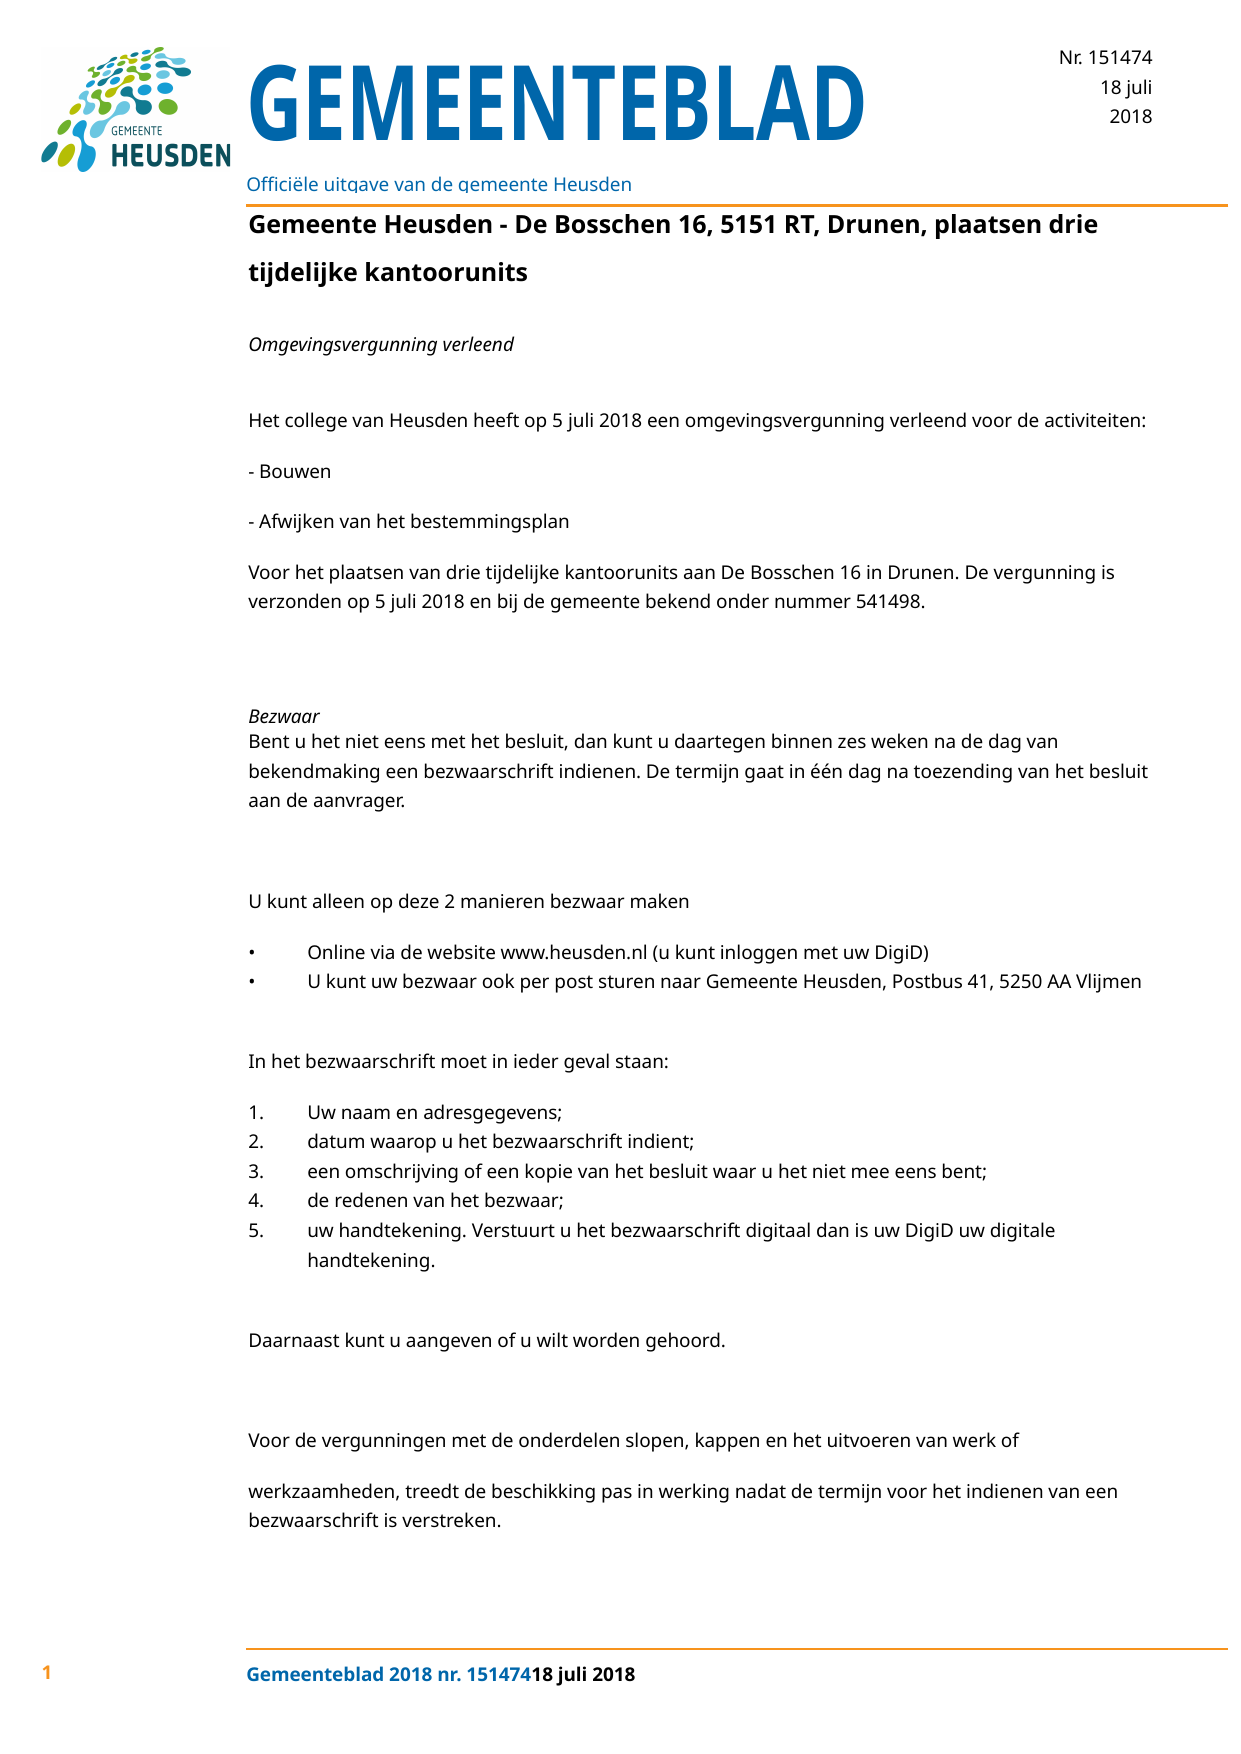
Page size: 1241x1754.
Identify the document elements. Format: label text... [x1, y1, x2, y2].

list een omschrijving of een kopie van het besluit waar u het niet mee eens bent; [248, 1158, 1152, 1184]
text Omgevingsvergunning verleend [248, 331, 1152, 357]
text Voor de vergunningen met de onderdelen slopen, kappen en het uitvoeren van werk of [248, 1428, 1152, 1453]
list uw handtekening. Verstuurt u het bezwaarschrift digitaal dan is uw DigiD uw digitale handtekening. [248, 1217, 1152, 1273]
list Uw naam en adresgegevens; [248, 1099, 1152, 1125]
list datum waarop u het bezwaarschrift indient; [248, 1128, 1152, 1154]
text Bent u het niet eens met het besluit, dan kunt u daartegen binnen zes weken na de dag van bekendmaking een bezwaarschrift indienen. De termijn gaat in één dag na toezending van het besluit aan de aanvrager. [248, 728, 1152, 813]
text - Bouwen [248, 458, 1152, 484]
text Gemeente Heusden - De Bosschen 16, 5151 RT, Drunen, plaatsen drie tijdelijke kantoorunits [248, 207, 1152, 288]
list Online via de website www.heusden.nl (u kunt inloggen met uw DigiD) [248, 939, 1152, 965]
text Daarnaast kunt u aangeven of u wilt worden gehoord. [248, 1327, 1152, 1353]
text Bezwaar [248, 703, 1152, 728]
text werkzaamheden, treedt de beschikking pas in werking nadat de termijn voor het indienen van een bezwaarschrift is verstreken. [248, 1478, 1152, 1533]
list de redenen van het bezwaar; [248, 1188, 1152, 1213]
text - Afwijken van het bestemmingsplan [248, 508, 1152, 534]
text Het college van Heusden heeft op 5 juli 2018 een omgevingsvergunning verleend voor de activiteiten: [248, 408, 1152, 433]
text In het bezwaarschrift moet in ieder geval staan: [248, 1048, 1152, 1074]
list U kunt uw bezwaar ook per post sturen naar Gemeente Heusden, Postbus 41, 5250 AA Vlijmen [248, 968, 1152, 994]
picture [41, 47, 231, 172]
text Voor het plaatsen van drie tijdelijke kantoorunits aan De Bosschen 16 in Drunen. De vergunning is verzonden op 5 juli 2018 en bij de gemeente bekend onder nummer 541498. [248, 559, 1152, 614]
text U kunt alleen op deze 2 manieren bezwaar maken [248, 888, 1152, 914]
